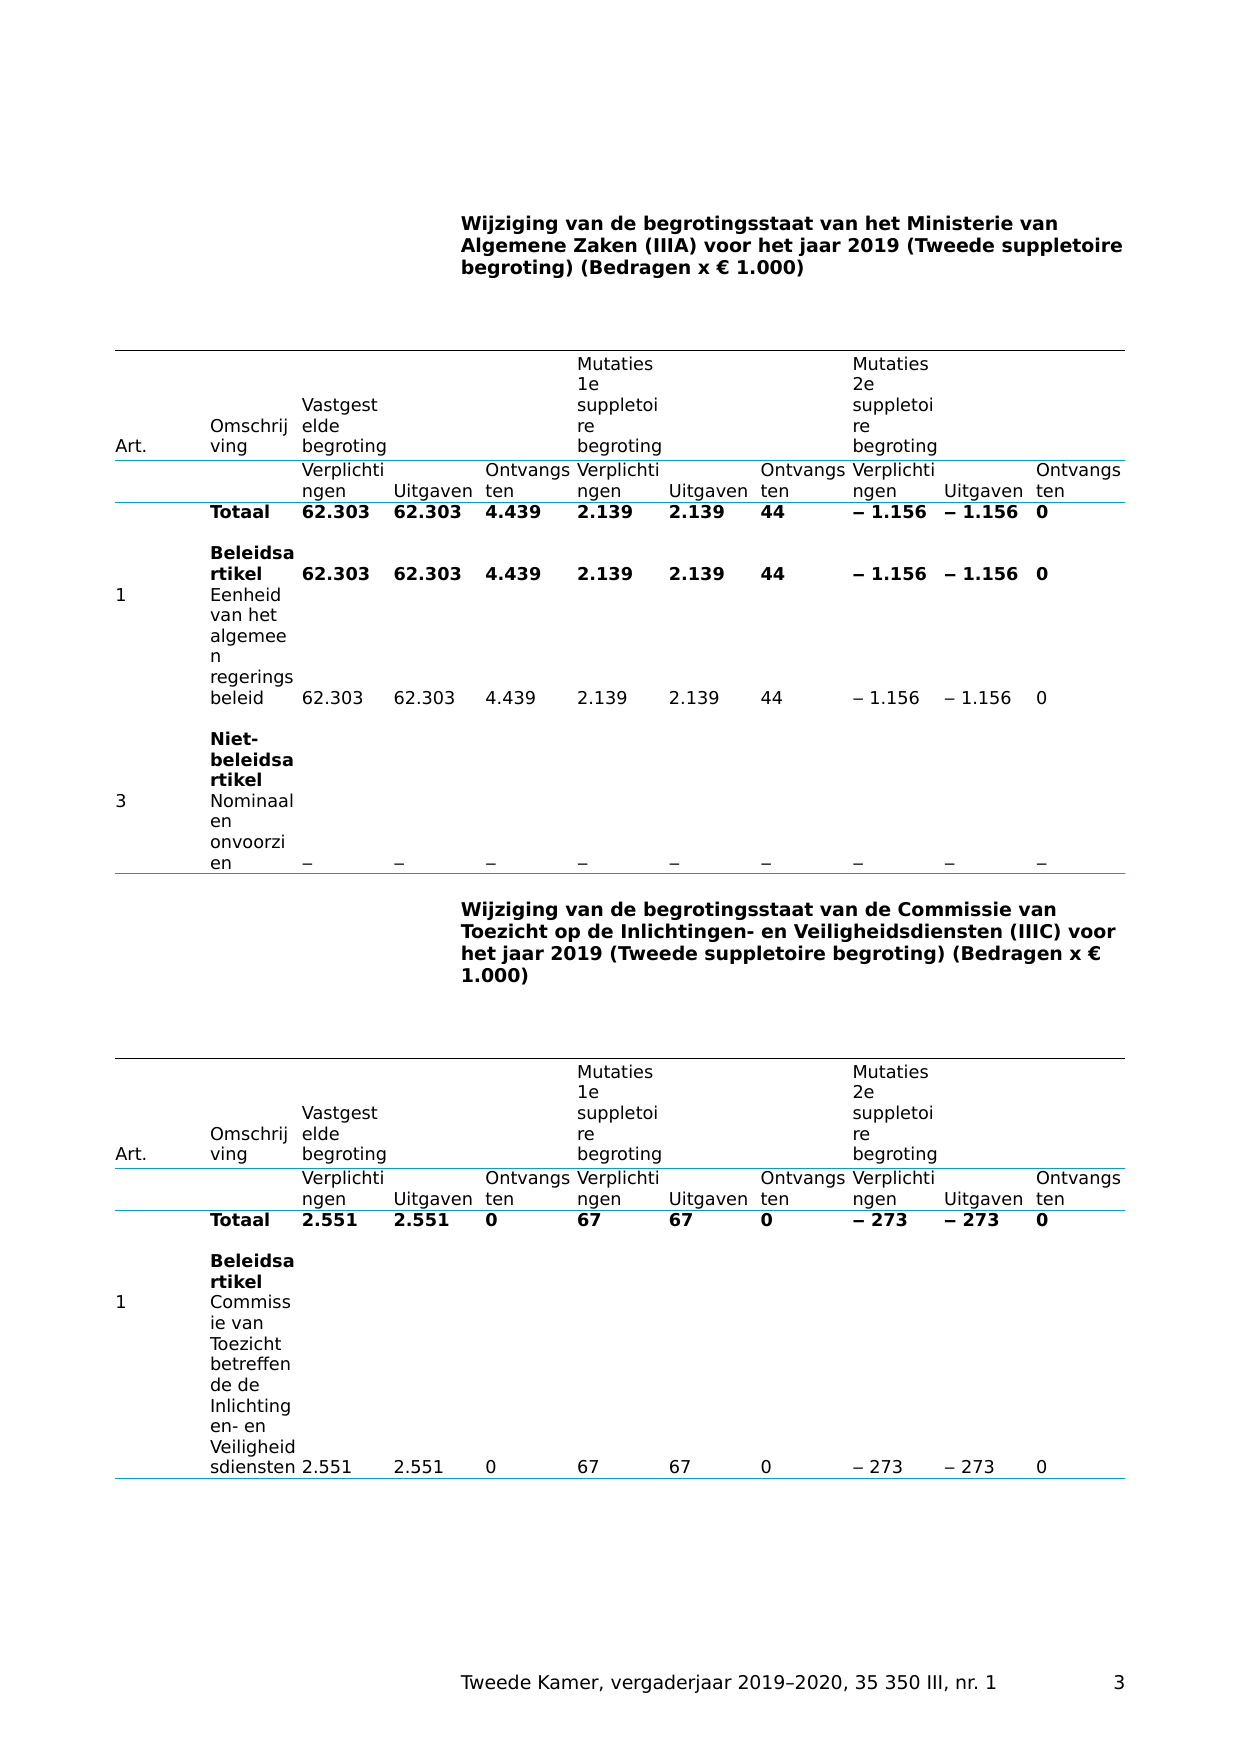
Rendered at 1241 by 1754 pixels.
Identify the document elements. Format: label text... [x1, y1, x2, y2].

table_cell [849, 708, 941, 729]
table_cell [574, 1231, 666, 1251]
table_cell [390, 1231, 482, 1251]
table_cell [941, 523, 1033, 543]
table_cell 0 [1033, 1211, 1125, 1231]
table_cell 2.139 [666, 503, 757, 523]
table_cell [299, 1251, 390, 1292]
table_cell Mutaties 1e suppletoire begroting [574, 351, 666, 460]
table_cell [1033, 523, 1125, 543]
table_cell 2.139 [574, 543, 666, 584]
table_cell [1033, 729, 1125, 791]
table_cell [758, 1251, 849, 1292]
table_cell [941, 708, 1033, 729]
table_cell [758, 1231, 849, 1251]
table_cell ‒ [666, 791, 757, 873]
title Wijziging van de begrotingsstaat van het Ministerie van Algemene Zaken (IIIA) voor het jaar 2019 (Tweede suppletoire begroting) (Bedragen x € 1.000) [461, 213, 1125, 279]
table_header Tabel 1 Wijziging van de begrotingsstaat van het Ministerie van Algemene Zaken (IIIA) voor het jaar 2019 (Tweede suppletoire begroting) (bedragen x € 1.000) [115, 302, 1125, 350]
table_cell Totaal [207, 1211, 299, 1231]
table_cell [1033, 1231, 1125, 1251]
table_cell [115, 461, 207, 501]
table_cell 2.551 [390, 1293, 482, 1478]
table_cell [115, 1251, 207, 1292]
table_cell Verplichtingen [299, 461, 390, 501]
table_cell 62.303 [390, 503, 482, 523]
table_cell Omschrijving [207, 351, 299, 460]
table_cell Verplichtingen [299, 1169, 390, 1209]
table_cell Omschrijving [207, 1059, 299, 1168]
table_cell 44 [758, 503, 849, 523]
table_cell Art. [115, 1059, 207, 1168]
table_cell [115, 1169, 207, 1209]
table_cell ‒ 1.156 [941, 585, 1033, 708]
table_cell 2.139 [666, 543, 757, 584]
table_cell 2.139 [574, 503, 666, 523]
table_cell ‒ [574, 791, 666, 873]
table_cell Ontvangsten [1033, 1169, 1125, 1209]
table_cell [115, 1231, 207, 1251]
table_cell Mutaties 1e suppletoire begroting [574, 1059, 666, 1168]
table_cell 62.303 [390, 543, 482, 584]
table_cell [941, 1231, 1033, 1251]
table_cell [666, 1231, 757, 1251]
table_cell [758, 351, 849, 460]
table_cell Ontvangsten [758, 461, 849, 501]
table_cell 2.139 [666, 585, 757, 708]
table_cell [482, 523, 574, 543]
table_cell [666, 1059, 757, 1168]
table_cell [849, 1231, 941, 1251]
table_cell 44 [758, 585, 849, 708]
table_cell 4.439 [482, 543, 574, 584]
table_cell 0 [1033, 585, 1125, 708]
table_cell [115, 1211, 207, 1231]
table_cell [1033, 1059, 1125, 1168]
table_cell [207, 1231, 299, 1251]
table_cell ‒ 1.156 [849, 503, 941, 523]
table_cell ‒ [941, 791, 1033, 873]
table_cell [299, 729, 390, 791]
table_cell 4.439 [482, 585, 574, 708]
table_cell Beleidsartikel [207, 543, 299, 584]
table_cell ‒ [849, 791, 941, 873]
table_cell [941, 351, 1033, 460]
table_cell [115, 729, 207, 791]
table_cell [299, 523, 390, 543]
table_cell Beleidsartikel [207, 1251, 299, 1292]
table_cell 67 [574, 1211, 666, 1231]
table_cell [941, 729, 1033, 791]
table_cell [666, 708, 757, 729]
table_cell ‒ 273 [941, 1293, 1033, 1478]
table_cell 67 [666, 1293, 757, 1478]
table_cell [574, 1251, 666, 1292]
table_cell 44 [758, 543, 849, 584]
table_cell [849, 729, 941, 791]
table_cell [574, 729, 666, 791]
table_cell ‒ 273 [849, 1293, 941, 1478]
table_cell 1 [115, 585, 207, 708]
table_cell [115, 543, 207, 584]
table_cell Nominaal en onvoorzien [207, 791, 299, 873]
table_cell [666, 523, 757, 543]
table_cell 62.303 [299, 503, 390, 523]
table_cell [207, 523, 299, 543]
table_cell 62.303 [299, 585, 390, 708]
table_cell [1033, 351, 1125, 460]
table_cell 67 [666, 1211, 757, 1231]
table_cell [666, 351, 757, 460]
table_cell Vastgestelde begroting [299, 351, 390, 460]
table_cell [482, 708, 574, 729]
table_cell ‒ 1.156 [849, 543, 941, 584]
table_cell [390, 729, 482, 791]
table_cell Ontvangsten [482, 1169, 574, 1209]
table_cell Ontvangsten [482, 461, 574, 501]
table_cell [482, 729, 574, 791]
table_cell [115, 523, 207, 543]
table_cell ‒ 1.156 [941, 503, 1033, 523]
table_cell 0 [1033, 503, 1125, 523]
table_cell Art. [115, 351, 207, 460]
table_cell [758, 708, 849, 729]
table_cell Uitgaven [941, 1169, 1033, 1209]
table_cell ‒ 273 [941, 1211, 1033, 1231]
table_cell [207, 708, 299, 729]
table_cell ‒ [390, 791, 482, 873]
table_cell Ontvangsten [1033, 461, 1125, 501]
title Wijziging van de begrotingsstaat van de Commissie van Toezicht op de Inlichtingen- en Veiligheidsdiensten (IIIC) voor het jaar 2019 (Tweede suppletoire begroting) (Bedragen x € 1.000) [461, 899, 1125, 987]
table_cell [666, 729, 757, 791]
table_cell [482, 1231, 574, 1251]
table_cell 0 [482, 1211, 574, 1231]
table_cell 2.139 [574, 585, 666, 708]
table_cell [207, 461, 299, 501]
table_cell [390, 523, 482, 543]
table_cell Verplichtingen [849, 461, 941, 501]
table_cell [758, 729, 849, 791]
table_cell 67 [574, 1293, 666, 1478]
table_cell 62.303 [299, 543, 390, 584]
table_cell Niet-beleidsartikel [207, 729, 299, 791]
table_cell ‒ [758, 791, 849, 873]
table_cell 0 [482, 1293, 574, 1478]
table_cell [1033, 708, 1125, 729]
table_cell [299, 708, 390, 729]
table_header Tabel 2 Wijziging van de begrotingsstaat van de Commissie van Toezicht op de Inlichtingen- en Veiligheidsdiensten (IIIC) voor het jaar 2018 (Tweede suppletoire begroting) (bedragen x € 1.000) [115, 1010, 1125, 1058]
table_cell 62.303 [390, 585, 482, 708]
table_cell ‒ 273 [849, 1211, 941, 1231]
table_cell [941, 1251, 1033, 1292]
table_cell [849, 523, 941, 543]
table_cell [666, 1251, 757, 1292]
table_cell [390, 1251, 482, 1292]
table_cell Uitgaven [390, 1169, 482, 1209]
table_cell [390, 708, 482, 729]
table_cell Vastgestelde begroting [299, 1059, 390, 1168]
table_cell [1033, 1251, 1125, 1292]
table_cell Uitgaven [941, 461, 1033, 501]
table_cell [574, 523, 666, 543]
table_cell 4.439 [482, 503, 574, 523]
table_cell 0 [758, 1211, 849, 1231]
table_cell [849, 1251, 941, 1292]
table_cell [390, 1059, 482, 1168]
table_cell [574, 708, 666, 729]
table_cell Uitgaven [666, 461, 757, 501]
table_cell ‒ 1.156 [849, 585, 941, 708]
table_cell [758, 523, 849, 543]
table_cell Totaal [207, 503, 299, 523]
table_cell [390, 351, 482, 460]
table_cell Commissie van Toezicht betreffende de Inlichtingen- en Veiligheidsdiensten [207, 1293, 299, 1478]
table_cell [482, 1059, 574, 1168]
table_cell ‒ [1033, 791, 1125, 873]
table_cell Verplichtingen [574, 461, 666, 501]
table_cell ‒ [482, 791, 574, 873]
table_cell 1 [115, 1293, 207, 1478]
table_cell ‒ 1.156 [941, 543, 1033, 584]
table_cell [115, 708, 207, 729]
table_cell Uitgaven [666, 1169, 757, 1209]
table_cell Mutaties 2e suppletoire begroting [849, 1059, 941, 1168]
table_cell Ontvangsten [758, 1169, 849, 1209]
table_cell 2.551 [390, 1211, 482, 1231]
table_cell 0 [1033, 543, 1125, 584]
table_cell Eenheid van het algemeen regeringsbeleid [207, 585, 299, 708]
table_cell 0 [758, 1293, 849, 1478]
table_cell [115, 503, 207, 523]
table_cell Verplichtingen [574, 1169, 666, 1209]
table_cell [758, 1059, 849, 1168]
table_cell 0 [1033, 1293, 1125, 1478]
table_cell Uitgaven [390, 461, 482, 501]
table_cell [941, 1059, 1033, 1168]
table_cell [482, 1251, 574, 1292]
table_cell Mutaties 2e suppletoire begroting [849, 351, 941, 460]
table_cell 2.551 [299, 1211, 390, 1231]
table_cell 3 [115, 791, 207, 873]
table_cell ‒ [299, 791, 390, 873]
table_cell 2.551 [299, 1293, 390, 1478]
table_cell [207, 1169, 299, 1209]
table_cell Verplichtingen [849, 1169, 941, 1209]
table_cell [482, 351, 574, 460]
table_cell [299, 1231, 390, 1251]
